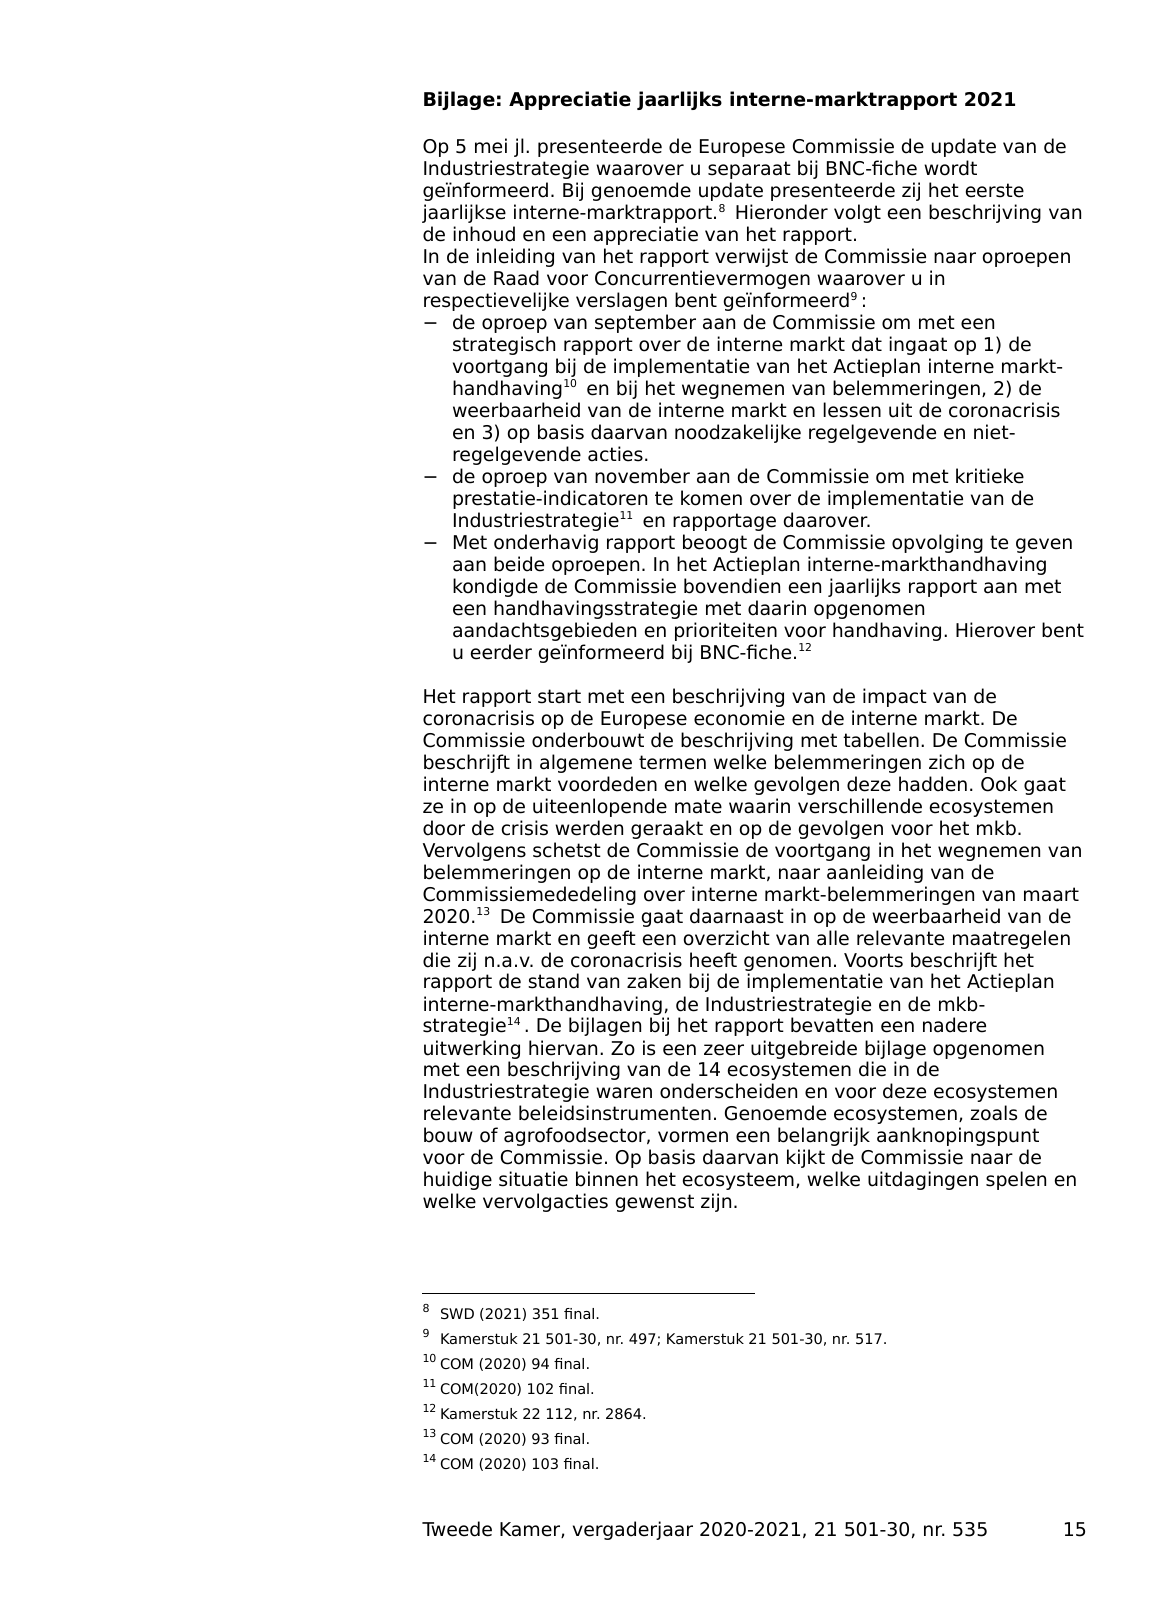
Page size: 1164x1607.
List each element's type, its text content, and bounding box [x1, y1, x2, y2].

text Kamerstuk 22 112, nr. 2864. [422, 1402, 1087, 1424]
text COM (2020) 93 final. [422, 1427, 1087, 1449]
text − de oproep van november aan de Commissie om met kritieke prestatie-indicatoren te komen over de implementatie van de Industriestrategie en rapportage daarover. [422, 466, 1087, 532]
text SWD (2021) 351 final. [422, 1302, 1087, 1324]
text COM (2020) 103 final. [422, 1452, 1087, 1474]
text − de oproep van september aan de Commissie om met een strategisch rapport over de interne markt dat ingaat op 1) de voortgang bij de implementatie van het Actieplan interne markt-handhaving en bij het wegnemen van belemmeringen, 2) de weerbaarheid van de interne markt en lessen uit de coronacrisis en 3) op basis daarvan noodzakelijke regelgevende en niet-regelgevende acties. [422, 312, 1087, 466]
text In de inleiding van het rapport verwijst de Commissie naar oproepen van de Raad voor Concurrentievermogen waarover u in respectievelijke verslagen bent geïnformeerd: [422, 246, 1087, 312]
text Op 5 mei jl. presenteerde de Europese Commissie de update van de Industriestrategie waarover u separaat bij BNC-fiche wordt geïnformeerd. Bij genoemde update presenteerde zij het eerste jaarlijkse interne-marktrapport. Hieronder volgt een beschrijving van de inhoud en een appreciatie van het rapport. [422, 136, 1087, 246]
text COM(2020) 102 final. [422, 1377, 1087, 1399]
subtitle Bijlage: Appreciatie jaarlijks interne-marktrapport 2021 [422, 89, 1087, 111]
text − Met onderhavig rapport beoogt de Commissie opvolging te geven aan beide oproepen. In het Actieplan interne-markthandhaving kondigde de Commissie bovendien een jaarlijks rapport aan met een handhavingsstrategie met daarin opgenomen aandachtsgebieden en prioriteiten voor handhaving. Hierover bent u eerder geïnformeerd bij BNC-fiche. [422, 532, 1087, 663]
text Het rapport start met een beschrijving van de impact van de coronacrisis op de Europese economie en de interne markt. De Commissie onderbouwt de beschrijving met tabellen. De Commissie beschrijft in algemene termen welke belemmeringen zich op de interne markt voordeden en welke gevolgen deze hadden. Ook gaat ze in op de uiteenlopende mate waarin verschillende ecosystemen door de crisis werden geraakt en op de gevolgen voor het mkb. Vervolgens schetst de Commissie de voortgang in het wegnemen van belemmeringen op de interne markt, naar aanleiding van de Commissiemededeling over interne markt-belemmeringen van maart 2020. De Commissie gaat daarnaast in op de weerbaarheid van de interne markt en geeft een overzicht van alle relevante maatregelen die zij n.a.v. de coronacrisis heeft genomen. Voorts beschrijft het rapport de stand van zaken bij de implementatie van het Actieplan interne-markthandhaving, de Industriestrategie en de mkb-strategie. De bijlagen bij het rapport bevatten een nadere uitwerking hiervan. Zo is een zeer uitgebreide bijlage opgenomen met een beschrijving van de 14 ecosystemen die in de Industriestrategie waren onderscheiden en voor deze ecosystemen relevante beleidsinstrumenten. Genoemde ecosystemen, zoals de bouw of agrofoodsector, vormen een belangrijk aanknopingspunt voor de Commissie. Op basis daarvan kijkt de Commissie naar de huidige situatie binnen het ecosysteem, welke uitdagingen spelen en welke vervolgacties gewenst zijn. [422, 686, 1087, 1213]
text Kamerstuk 21 501-30, nr. 497; Kamerstuk 21 501-30, nr. 517. [422, 1327, 1087, 1349]
text COM (2020) 94 final. [422, 1352, 1087, 1374]
